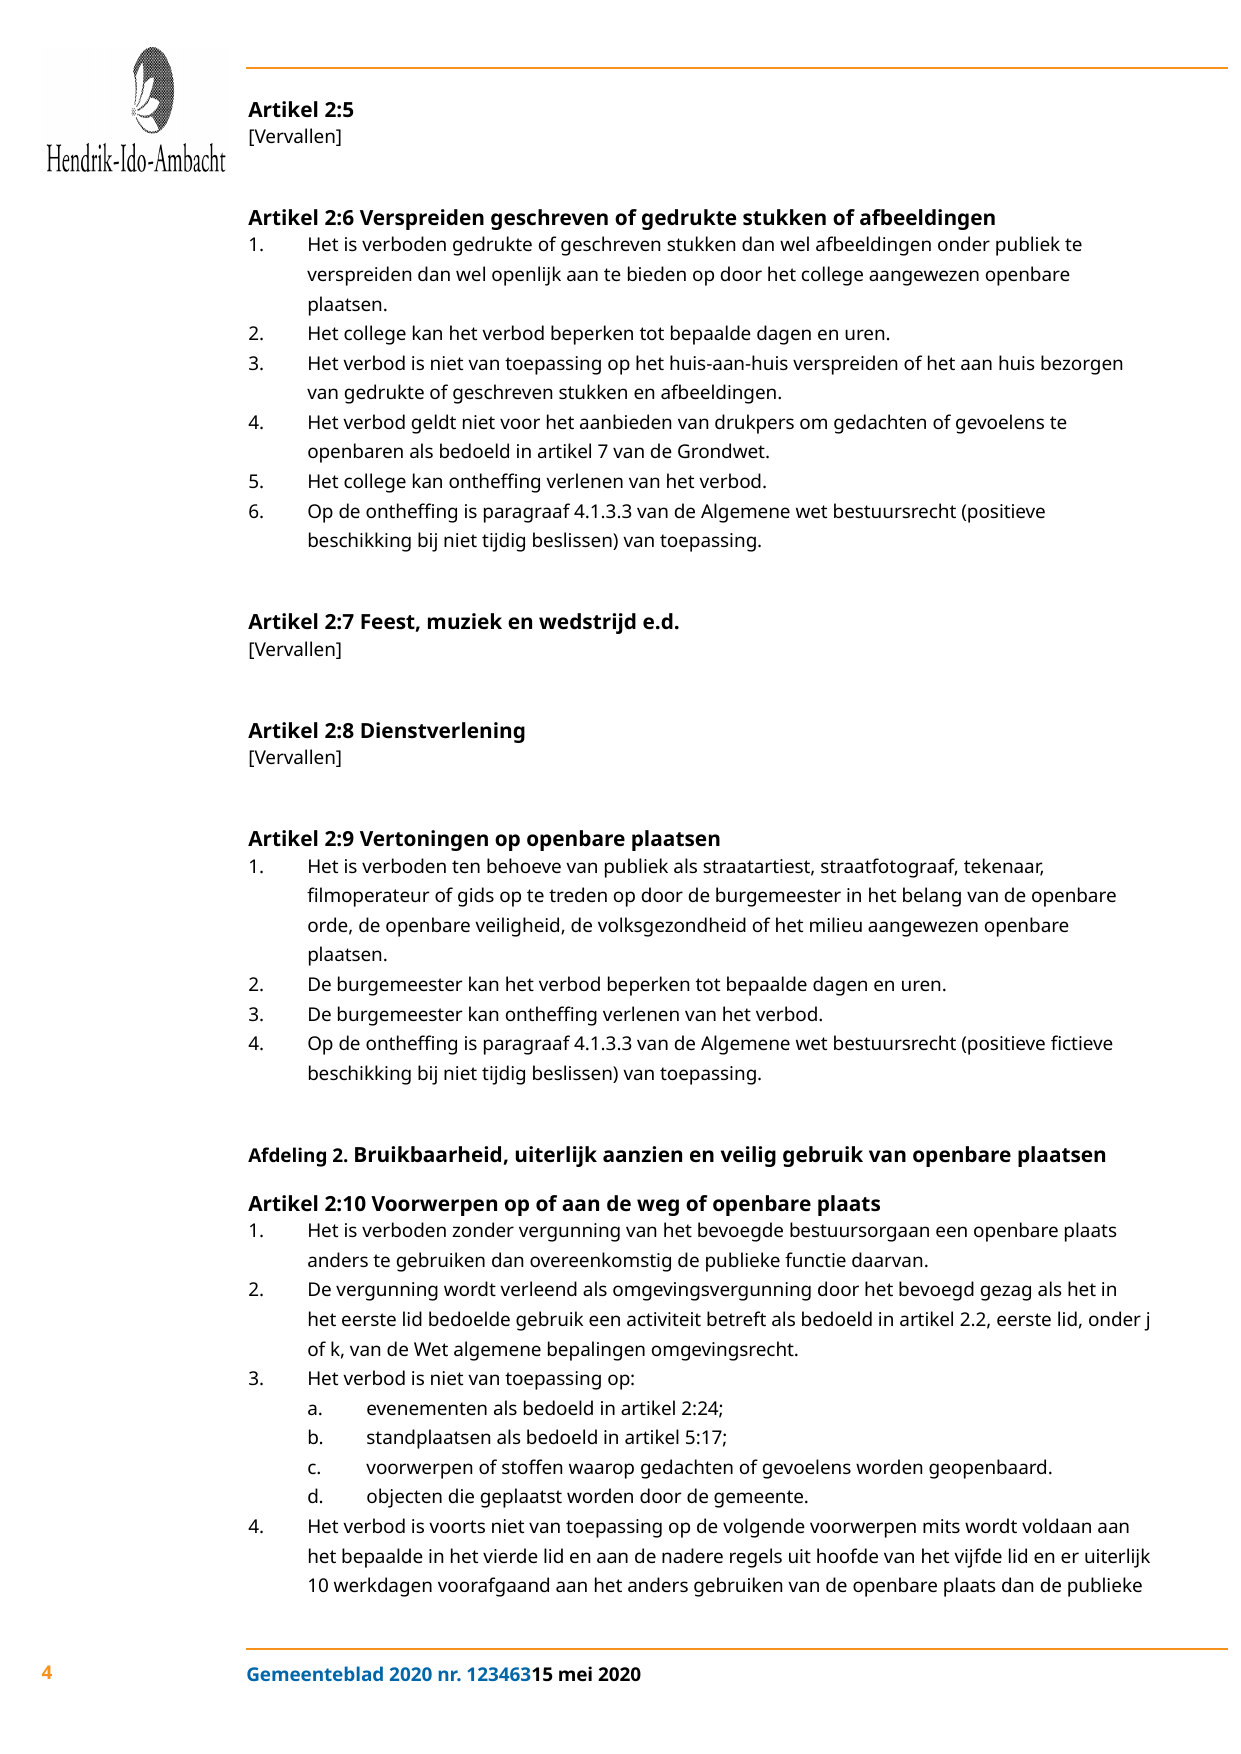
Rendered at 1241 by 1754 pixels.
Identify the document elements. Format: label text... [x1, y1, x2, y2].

text Afdeling 2. Bruikbaarheid, uiterlijk aanzien en veilig gebruik van openbare plaatsen [248, 1140, 1152, 1168]
list Het verbod is niet van toepassing op: [248, 1365, 1152, 1391]
list Op de ontheffing is paragraaf 4.1.3.3 van de Algemene wet bestuursrecht (positieve beschikking bij niet tijdig beslissen) van toepassing. [248, 498, 1152, 553]
text Artikel 2:10 Voorwerpen op of aan de weg of openbare plaats [248, 1189, 1152, 1217]
list Het college kan ontheffing verlenen van het verbod. [248, 468, 1152, 494]
text Artikel 2:6 Verspreiden geschreven of gedrukte stukken of afbeeldingen [248, 203, 1152, 232]
text Artikel 2:9 Vertoningen op openbare plaatsen [248, 824, 1152, 853]
text [Vervallen] [248, 123, 1152, 149]
list evenementen als bedoeld in artikel 2:24; [307, 1395, 1152, 1421]
picture [41, 47, 231, 172]
list De burgemeester kan ontheffing verlenen van het verbod. [248, 1001, 1152, 1026]
list Het is verboden gedrukte of geschreven stukken dan wel afbeeldingen onder publiek te verspreiden dan wel openlijk aan te bieden op door het college aangewezen openbare plaatsen. [248, 232, 1152, 317]
text Artikel 2:7 Feest, muziek en wedstrijd e.d. [248, 607, 1152, 636]
list Op de ontheffing is paragraaf 4.1.3.3 van de Algemene wet bestuursrecht (positieve fictieve beschikking bij niet tijdig beslissen) van toepassing. [248, 1030, 1152, 1086]
list standplaatsen als bedoeld in artikel 5:17; [307, 1424, 1152, 1450]
list Het college kan het verbod beperken tot bepaalde dagen en uren. [248, 320, 1152, 346]
list Het is verboden ten behoeve van publiek als straatartiest, straatfotograaf, tekenaar, filmoperateur of gids op te treden op door de burgemeester in het belang van de openbare orde, de openbare veiligheid, de volksgezondheid of het milieu aangewezen openbare plaatsen. [248, 853, 1152, 967]
text Artikel 2:5 [248, 95, 1152, 123]
list Het verbod is niet van toepassing op het huis-aan-huis verspreiden of het aan huis bezorgen van gedrukte of geschreven stukken en afbeeldingen. [248, 350, 1152, 405]
list Het verbod is voorts niet van toepassing op de volgende voorwerpen mits wordt voldaan aan het bepaalde in het vierde lid en aan de nadere regels uit hoofde van het vijfde lid en er uiterlijk 10 werkdagen voorafgaand aan het anders gebruiken van de openbare plaats dan de publieke [248, 1513, 1152, 1598]
list De burgemeester kan het verbod beperken tot bepaalde dagen en uren. [248, 971, 1152, 997]
text Artikel 2:8 Dienstverlening [248, 716, 1152, 744]
list objecten die geplaatst worden door de gemeente. [307, 1484, 1152, 1509]
text [Vervallen] [248, 744, 1152, 770]
list voorwerpen of stoffen waarop gedachten of gevoelens worden geopenbaard. [307, 1454, 1152, 1480]
text [Vervallen] [248, 636, 1152, 662]
list Het verbod geldt niet voor het aanbieden van drukpers om gedachten of gevoelens te openbaren als bedoeld in artikel 7 van de Grondwet. [248, 409, 1152, 464]
list De vergunning wordt verleend als omgevingsvergunning door het bevoegd gezag als het in het eerste lid bedoelde gebruik een activiteit betreft als bedoeld in artikel 2.2, eerste lid, onder j of k, van de Wet algemene bepalingen omgevingsrecht. [248, 1277, 1152, 1362]
list Het is verboden zonder vergunning van het bevoegde bestuursorgaan een openbare plaats anders te gebruiken dan overeenkomstig de publieke functie daarvan. [248, 1217, 1152, 1273]
